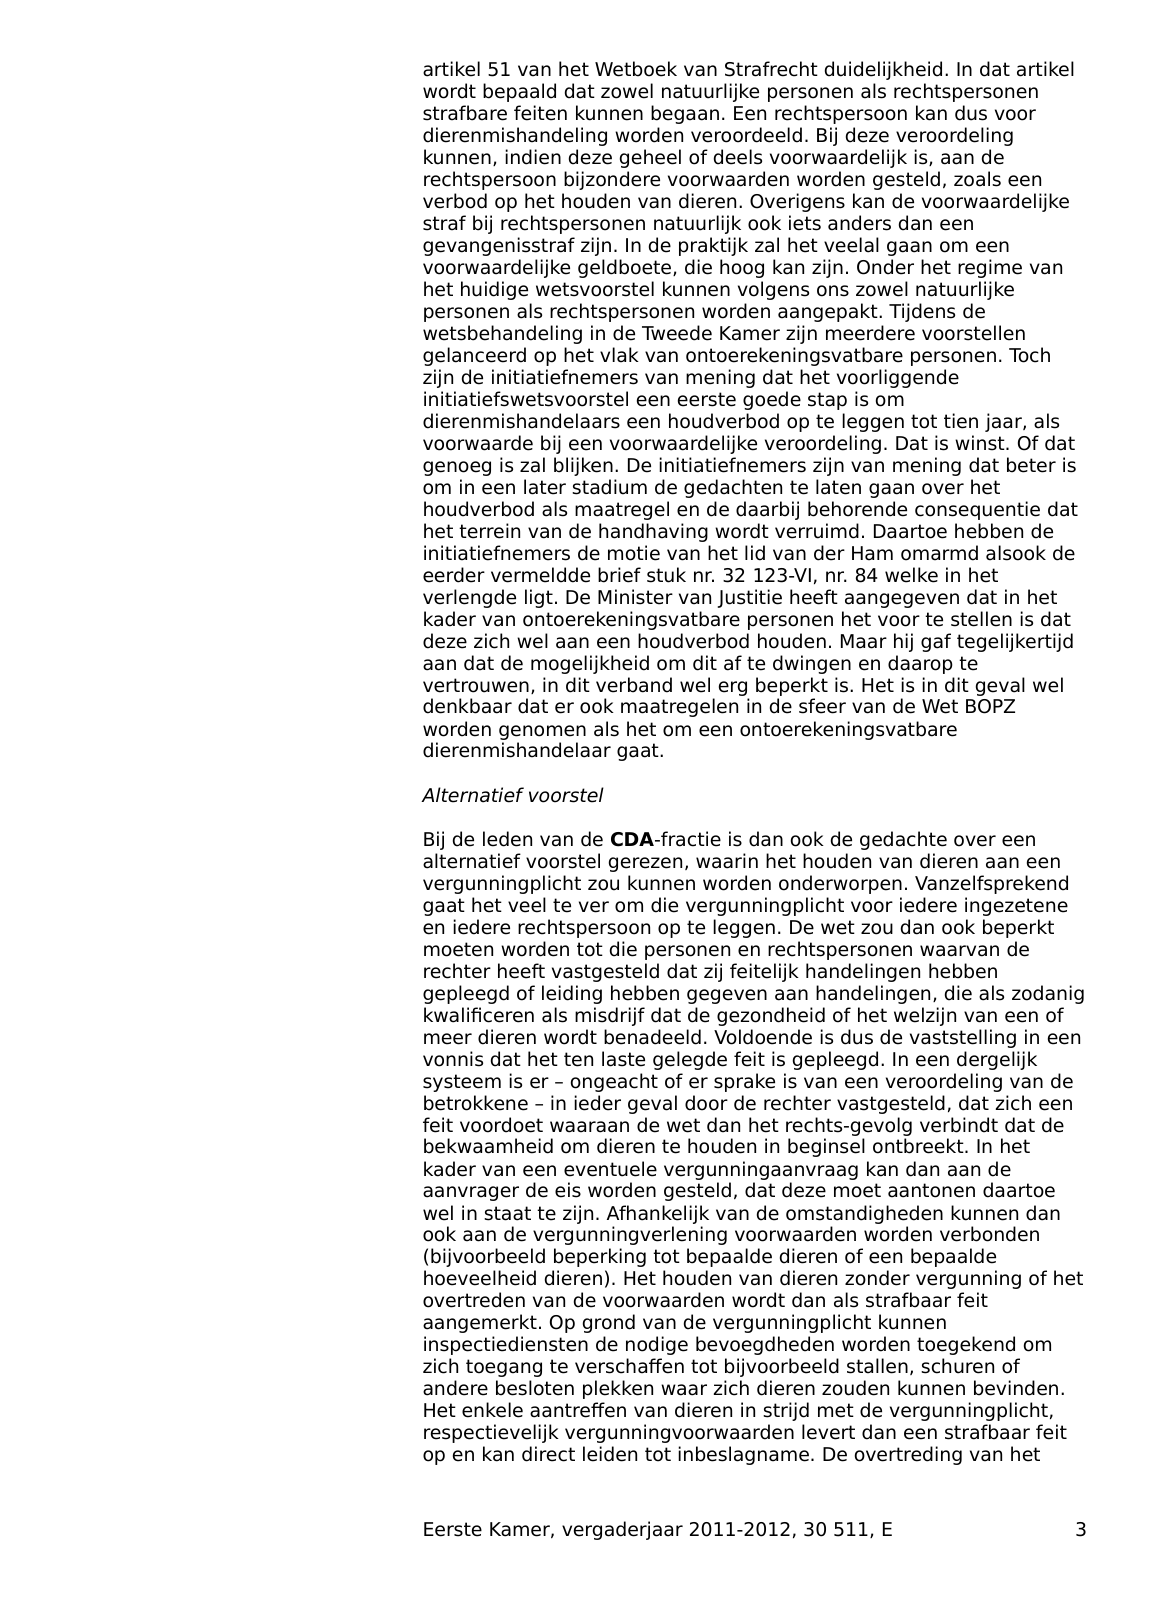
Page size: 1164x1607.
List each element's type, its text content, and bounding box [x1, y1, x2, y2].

text artikel 51 van het Wetboek van Strafrecht duidelijkheid. In dat artikel wordt bepaald dat zowel natuurlijke personen als rechtspersonen strafbare feiten kunnen begaan. Een rechtspersoon kan dus voor dierenmishandeling worden veroordeeld. Bij deze veroordeling kunnen, indien deze geheel of deels voorwaardelijk is, aan de rechtspersoon bijzondere voorwaarden worden gesteld, zoals een verbod op het houden van dieren. Overigens kan de voorwaardelijke straf bij rechtspersonen natuurlijk ook iets anders dan een gevangenisstraf zijn. In de praktijk zal het veelal gaan om een voorwaardelijke geldboete, die hoog kan zijn. Onder het regime van het huidige wetsvoorstel kunnen volgens ons zowel natuurlijke personen als rechtspersonen worden aangepakt. Tijdens de wetsbehandeling in de Tweede Kamer zijn meerdere voorstellen gelanceerd op het vlak van ontoerekeningsvatbare personen. Toch zijn de initiatiefnemers van mening dat het voorliggende initiatiefswetsvoorstel een eerste goede stap is om dierenmishandelaars een houdverbod op te leggen tot tien jaar, als voorwaarde bij een voorwaardelijke veroordeling. Dat is winst. Of dat genoeg is zal blijken. De initiatiefnemers zijn van mening dat beter is om in een later stadium de gedachten te laten gaan over het houdverbod als maatregel en de daarbij behorende consequentie dat het terrein van de handhaving wordt verruimd. Daartoe hebben de initiatiefnemers de motie van het lid van der Ham omarmd alsook de eerder vermeldde brief stuk nr. 32 123-VI, nr. 84 welke in het verlengde ligt. De Minister van Justitie heeft aangegeven dat in het kader van ontoerekeningsvatbare personen het voor te stellen is dat deze zich wel aan een houdverbod houden. Maar hij gaf tegelijkertijd aan dat de mogelijkheid om dit af te dwingen en daarop te vertrouwen, in dit verband wel erg beperkt is. Het is in dit geval wel denkbaar dat er ook maatregelen in de sfeer van de Wet BOPZ worden genomen als het om een ontoerekeningsvatbare dierenmishandelaar gaat. [422, 59, 1087, 762]
subtitle Alternatief voorstel [422, 784, 1087, 807]
text Bij de leden van de CDA-fractie is dan ook de gedachte over een alternatief voorstel gerezen, waarin het houden van dieren aan een vergunningplicht zou kunnen worden onderworpen. Vanzelfsprekend gaat het veel te ver om die vergunningplicht voor iedere ingezetene en iedere rechtspersoon op te leggen. De wet zou dan ook beperkt moeten worden tot die personen en rechtspersonen waarvan de rechter heeft vastgesteld dat zij feitelijk handelingen hebben gepleegd of leiding hebben gegeven aan handelingen, die als zodanig kwalificeren als misdrijf dat de gezondheid of het welzijn van een of meer dieren wordt benadeeld. Voldoende is dus de vaststelling in een vonnis dat het ten laste gelegde feit is gepleegd. In een dergelijk systeem is er – ongeacht of er sprake is van een veroordeling van de betrokkene – in ieder geval door de rechter vastgesteld, dat zich een feit voordoet waaraan de wet dan het rechts-gevolg verbindt dat de bekwaamheid om dieren te houden in beginsel ontbreekt. In het kader van een eventuele vergunningaanvraag kan dan aan de aanvrager de eis worden gesteld, dat deze moet aantonen daartoe wel in staat te zijn. Afhankelijk van de omstandigheden kunnen dan ook aan de vergunningverlening voorwaarden worden verbonden (bijvoorbeeld beperking tot bepaalde dieren of een bepaalde hoeveelheid dieren). Het houden van dieren zonder vergunning of het overtreden van de voorwaarden wordt dan als strafbaar feit aangemerkt. Op grond van de vergunningplicht kunnen inspectiediensten de nodige bevoegdheden worden toegekend om zich toegang te verschaffen tot bijvoorbeeld stallen, schuren of andere besloten plekken waar zich dieren zouden kunnen bevinden. Het enkele aantreffen van dieren in strijd met de vergunningplicht, respectievelijk vergunningvoorwaarden levert dan een strafbaar feit op en kan direct leiden tot inbeslagname. De overtreding van het [422, 829, 1087, 1466]
